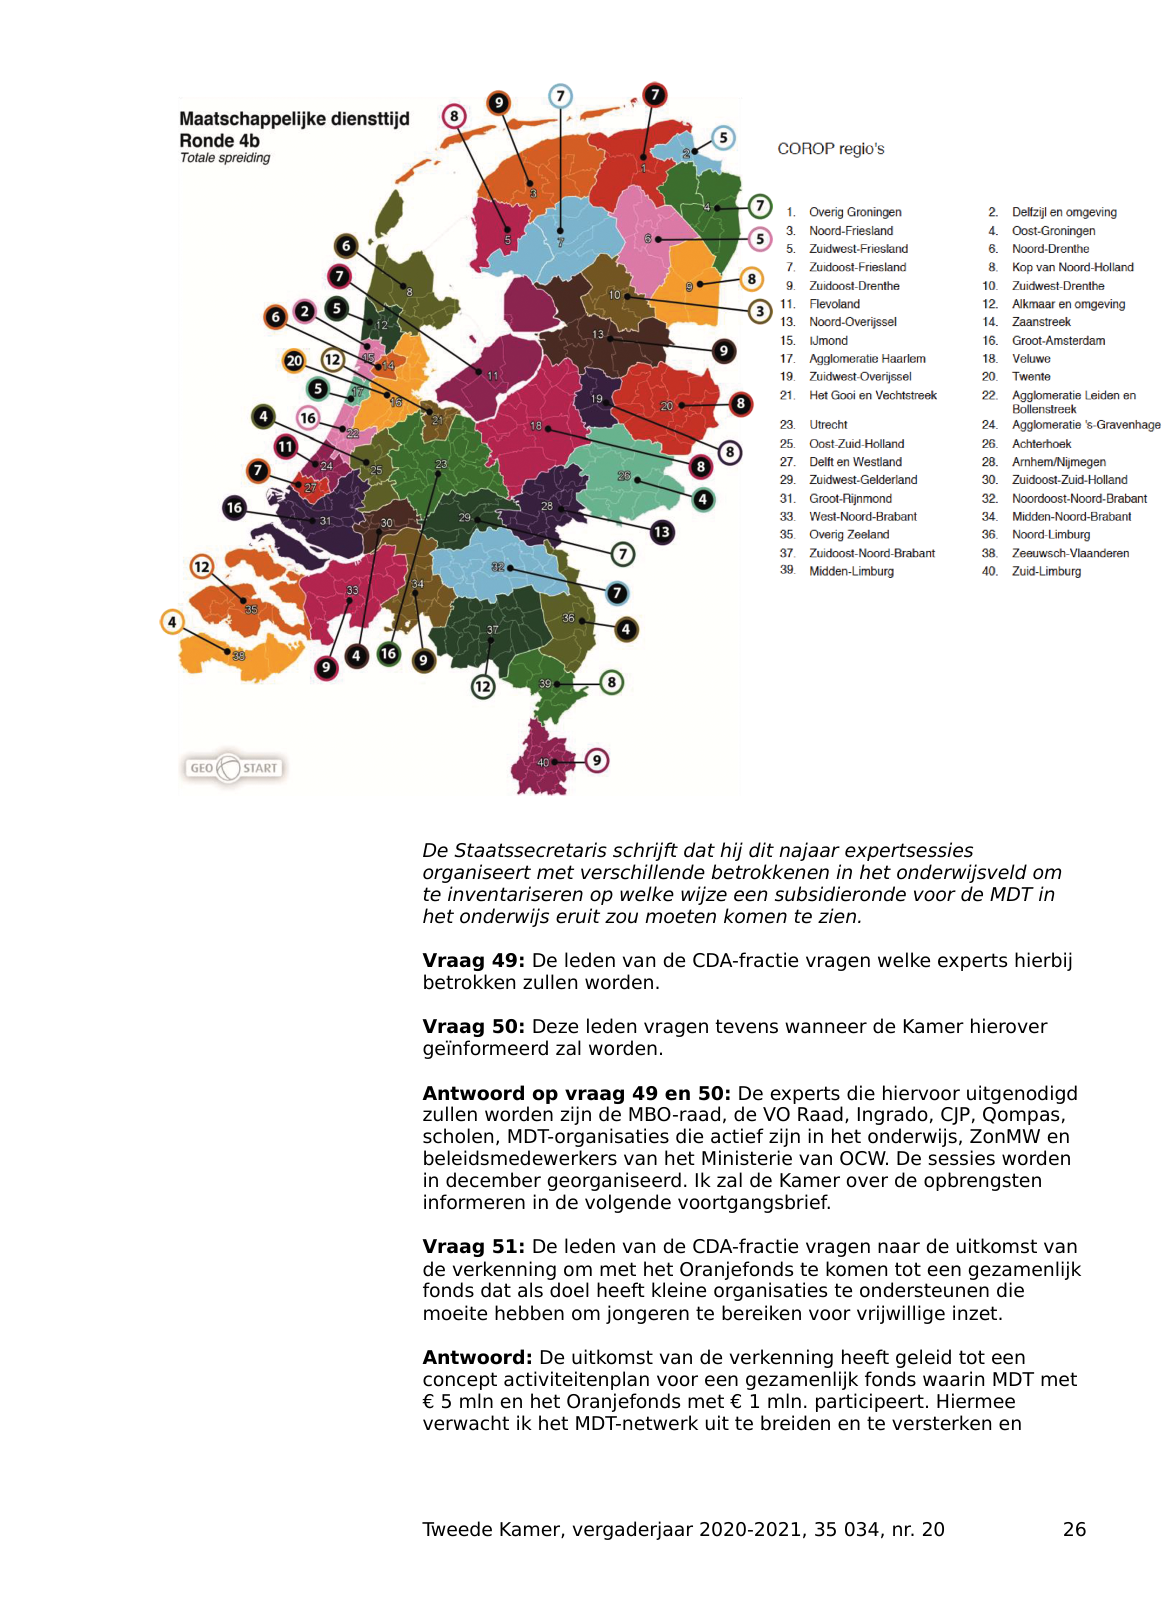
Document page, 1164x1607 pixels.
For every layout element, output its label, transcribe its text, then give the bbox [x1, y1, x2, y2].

text Vraag 51: De leden van de CDA-fractie vragen naar de uitkomst van de verkenning om met het Oranjefonds te komen tot een gezamenlijk fonds dat als doel heeft kleine organisaties te ondersteunen die moeite hebben om jongeren te bereiken voor vrijwillige inzet. [422, 1236, 1087, 1324]
text De Staatssecretaris schrijft dat hij dit najaar expertsessies organiseert met verschillende betrokkenen in het onderwijsveld om te inventariseren op welke wijze een subsidieronde voor de MDT in het onderwijs eruit zou moeten komen te zien. [422, 840, 1087, 928]
text Antwoord: De uitkomst van de verkenning heeft geleid tot een concept activiteitenplan voor een gezamenlijk fonds waarin MDT met € 5 mln en het Oranjefonds met € 1 mln. participeert. Hiermee verwacht ik het MDT-netwerk uit te breiden en te versterken en [422, 1347, 1087, 1434]
text Vraag 50: Deze leden vragen tevens wanneer de Kamer hierover geïnformeerd zal worden. [422, 1016, 1087, 1060]
text Vraag 49: De leden van de CDA-fractie vragen welke experts hierbij betrokken zullen worden. [422, 950, 1087, 994]
text Antwoord op vraag 49 en 50: De experts die hiervoor uitgenodigd zullen worden zijn de MBO-raad, de VO Raad, Ingrado, CJP, Qompas, scholen, MDT-organisaties die actief zijn in het onderwijs, ZonMW en beleidsmedewerkers van het Ministerie van OCW. De sessies worden in december georganiseerd. Ik zal de Kamer over de opbrengsten informeren in de volgende voortgangsbrief. [422, 1082, 1087, 1214]
picture [159, 81, 1164, 796]
